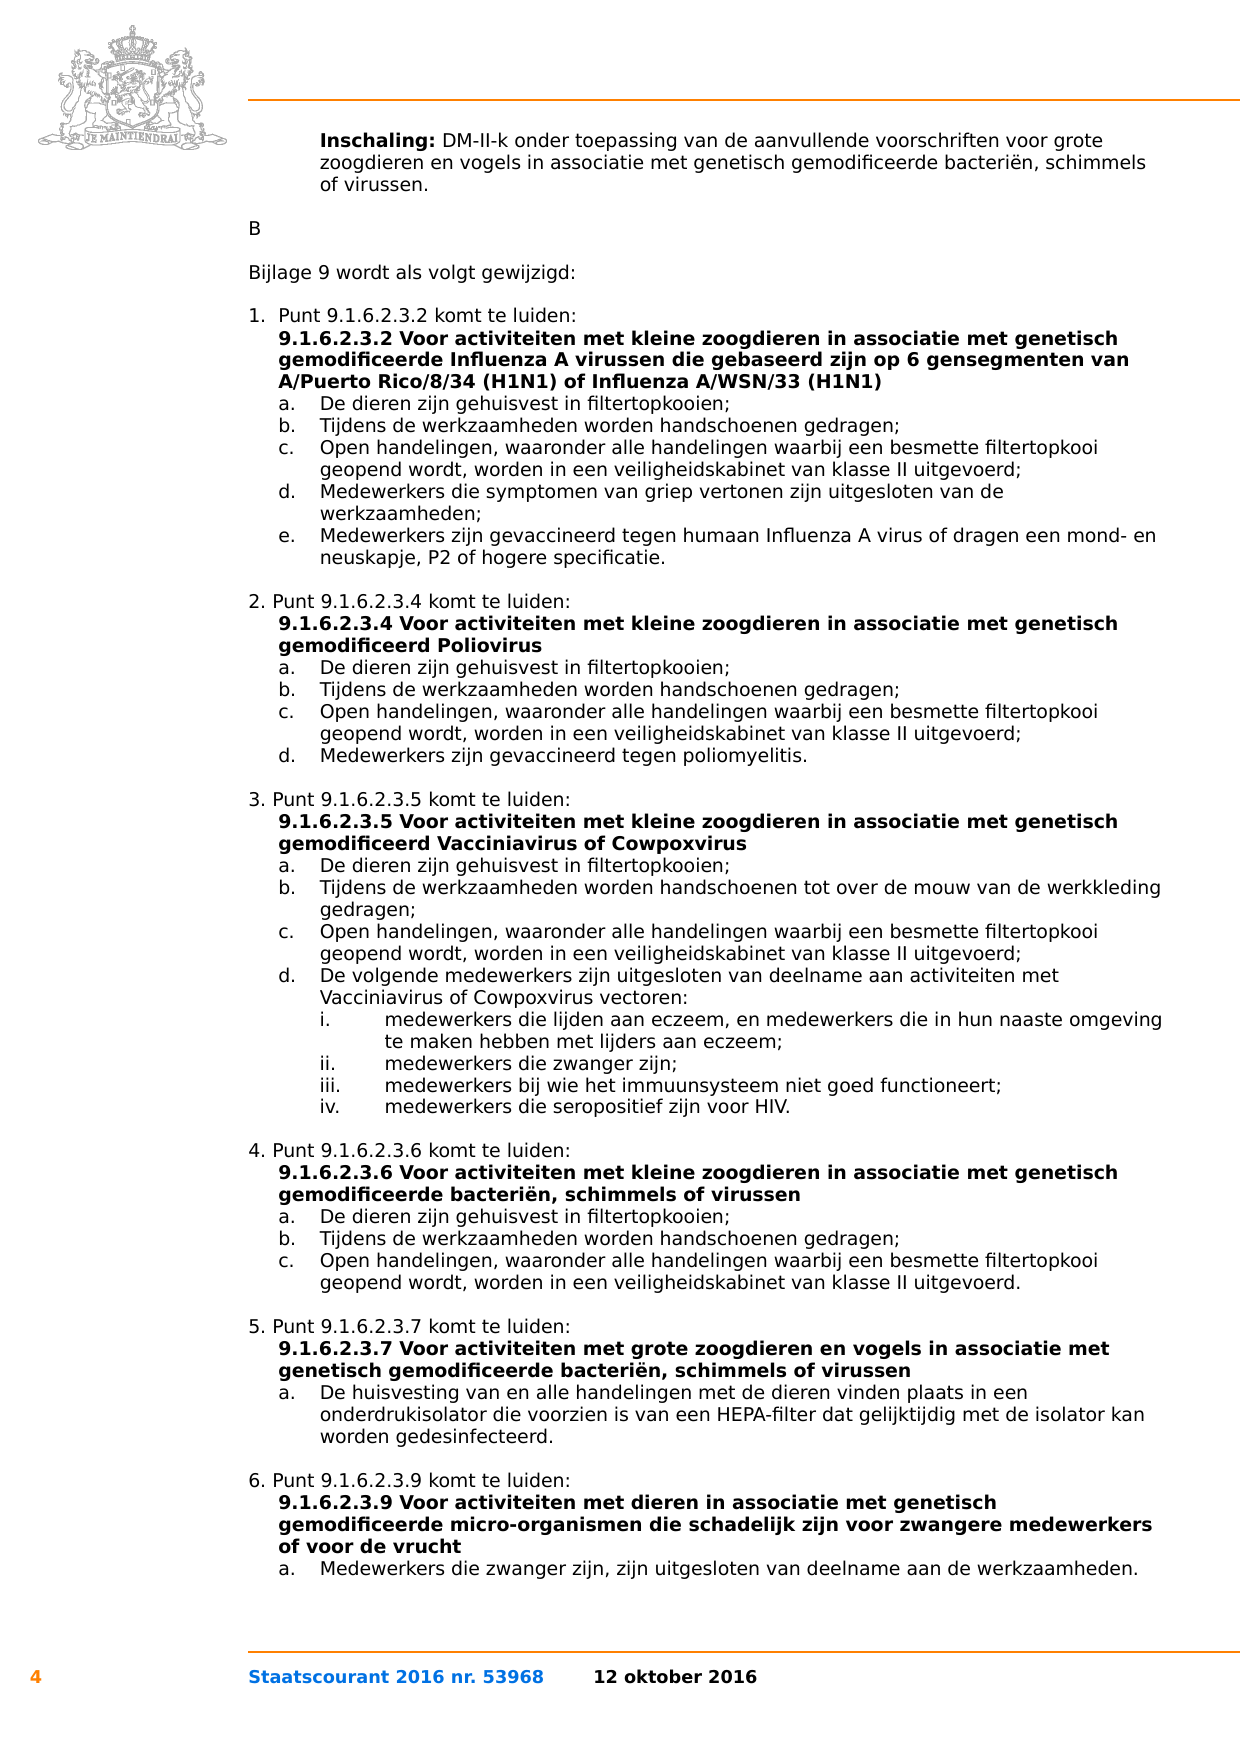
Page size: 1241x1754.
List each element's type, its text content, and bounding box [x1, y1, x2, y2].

picture [38, 25, 227, 150]
text 9.1.6.2.3.5 Voor activiteiten met kleine zoogdieren in associatie met genetisch gemodificeerd Vacciniavirus of Cowpoxvirus [278, 811, 1163, 855]
text a. Medewerkers die zwanger zijn, zijn uitgesloten van deelname aan de werkzaamheden. [278, 1558, 1163, 1580]
text 5. Punt 9.1.6.2.3.7 komt te luiden: [248, 1316, 1163, 1338]
text i. medewerkers die lijden aan eczeem, en medewerkers die in hun naaste omgeving te maken hebben met lijders aan eczeem; [319, 1008, 1163, 1052]
text c. Open handelingen, waaronder alle handelingen waarbij een besmette filtertopkooi geopend wordt, worden in een veiligheidskabinet van klasse II uitgevoerd; [278, 921, 1163, 964]
text 9.1.6.2.3.4 Voor activiteiten met kleine zoogdieren in associatie met genetisch gemodificeerd Poliovirus [278, 613, 1163, 657]
text b. Tijdens de werkzaamheden worden handschoenen gedragen; [278, 679, 1163, 701]
text Bijlage 9 wordt als volgt gewijzigd: [248, 262, 1163, 283]
text 2. Punt 9.1.6.2.3.4 komt te luiden: [248, 591, 1163, 613]
text 6. Punt 9.1.6.2.3.9 komt te luiden: [248, 1470, 1163, 1492]
text a. De huisvesting van en alle handelingen met de dieren vinden plaats in een onderdrukisolator die voorzien is van een HEPA-filter dat gelijktijdig met de isolator kan worden gedesinfecteerd. [278, 1382, 1163, 1448]
text a. De dieren zijn gehuisvest in filtertopkooien; [278, 657, 1163, 679]
text a. De dieren zijn gehuisvest in filtertopkooien; [278, 1206, 1163, 1228]
text Inschaling: DM-II-k onder toepassing van de aanvullende voorschriften voor grote zoogdieren en vogels in associatie met genetisch gemodificeerde bacteriën, schimmels of virussen. [319, 130, 1163, 196]
text c. Open handelingen, waaronder alle handelingen waarbij een besmette filtertopkooi geopend wordt, worden in een veiligheidskabinet van klasse II uitgevoerd. [278, 1250, 1163, 1294]
text b. Tijdens de werkzaamheden worden handschoenen tot over de mouw van de werkkleding gedragen; [278, 877, 1163, 921]
text 4. Punt 9.1.6.2.3.6 komt te luiden: [248, 1140, 1163, 1162]
text B [248, 218, 1163, 240]
text ii. medewerkers die zwanger zijn; [319, 1052, 1163, 1074]
text iii. medewerkers bij wie het immuunsysteem niet goed functioneert; [319, 1074, 1163, 1096]
text 9.1.6.2.3.9 Voor activiteiten met dieren in associatie met genetisch gemodificeerde micro-organismen die schadelijk zijn voor zwangere medewerkers of voor de vrucht [278, 1492, 1163, 1558]
text c. Open handelingen, waaronder alle handelingen waarbij een besmette filtertopkooi geopend wordt, worden in een veiligheidskabinet van klasse II uitgevoerd; [278, 437, 1163, 481]
text 1. Punt 9.1.6.2.3.2 komt te luiden: [248, 305, 1163, 327]
text a. De dieren zijn gehuisvest in filtertopkooien; [278, 393, 1163, 415]
text 3. Punt 9.1.6.2.3.5 komt te luiden: [248, 789, 1163, 811]
text e. Medewerkers zijn gevaccineerd tegen humaan Influenza A virus of dragen een mond- en neuskapje, P2 of hogere specificatie. [278, 525, 1163, 569]
text iv. medewerkers die seropositief zijn voor HIV. [319, 1096, 1163, 1118]
text d. Medewerkers zijn gevaccineerd tegen poliomyelitis. [278, 745, 1163, 767]
text c. Open handelingen, waaronder alle handelingen waarbij een besmette filtertopkooi geopend wordt, worden in een veiligheidskabinet van klasse II uitgevoerd; [278, 701, 1163, 745]
text 9.1.6.2.3.7 Voor activiteiten met grote zoogdieren en vogels in associatie met genetisch gemodificeerde bacteriën, schimmels of virussen [278, 1338, 1163, 1382]
text b. Tijdens de werkzaamheden worden handschoenen gedragen; [278, 415, 1163, 437]
text 9.1.6.2.3.2 Voor activiteiten met kleine zoogdieren in associatie met genetisch gemodificeerde Influenza A virussen die gebaseerd zijn op 6 gensegmenten van A/Puerto Rico/8/34 (H1N1) of Influenza A/WSN/33 (H1N1) [278, 327, 1163, 393]
text a. De dieren zijn gehuisvest in filtertopkooien; [278, 855, 1163, 877]
text 9.1.6.2.3.6 Voor activiteiten met kleine zoogdieren in associatie met genetisch gemodificeerde bacteriën, schimmels of virussen [278, 1162, 1163, 1206]
text d. De volgende medewerkers zijn uitgesloten van deelname aan activiteiten met Vacciniavirus of Cowpoxvirus vectoren: [278, 964, 1163, 1008]
text b. Tijdens de werkzaamheden worden handschoenen gedragen; [278, 1228, 1163, 1250]
text d. Medewerkers die symptomen van griep vertonen zijn uitgesloten van de werkzaamheden; [278, 481, 1163, 525]
